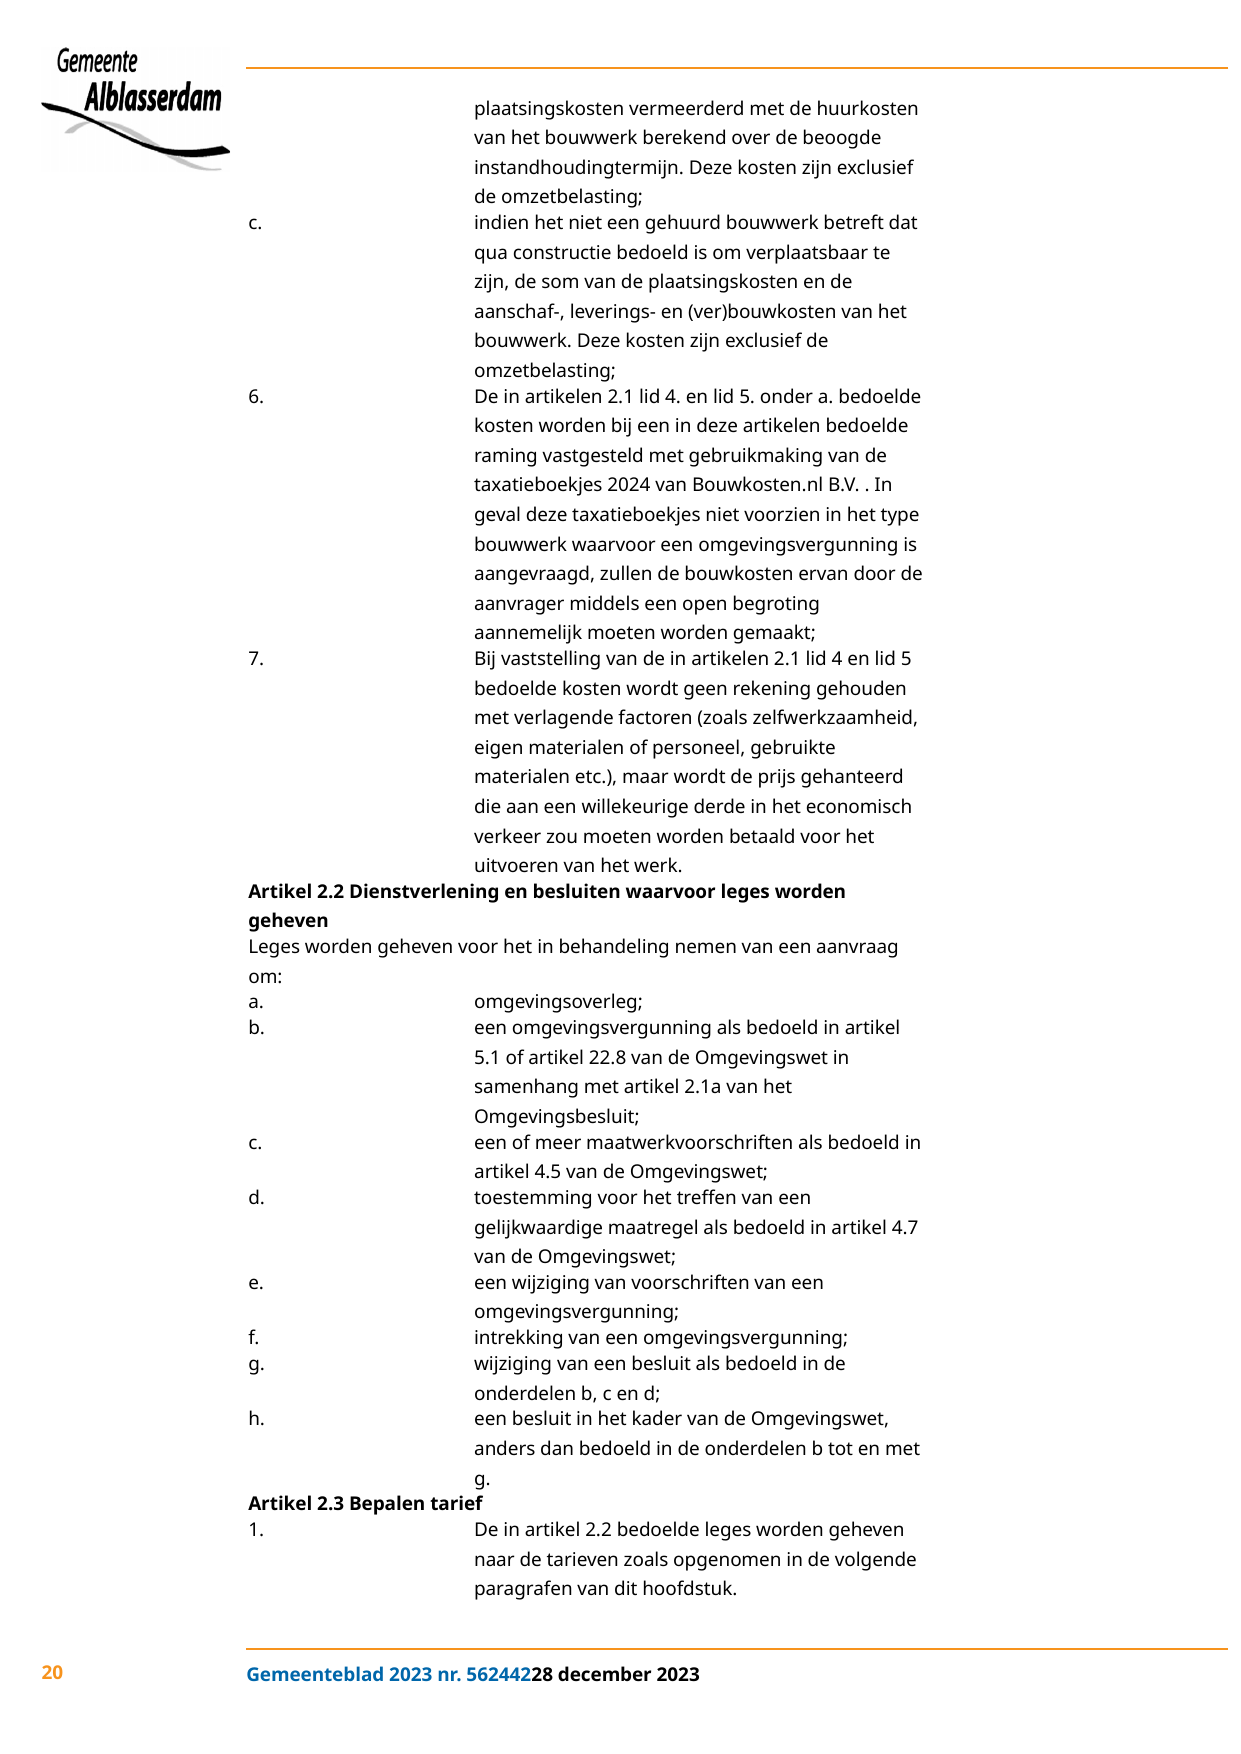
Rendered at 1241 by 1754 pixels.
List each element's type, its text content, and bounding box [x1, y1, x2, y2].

table_cell [926, 209, 1152, 383]
table_cell [926, 934, 1152, 989]
table_cell [926, 1490, 1152, 1516]
table_cell 6. [248, 383, 474, 645]
table_cell d. [248, 1184, 474, 1269]
table_cell een wijziging van voorschriften van een omgevingsvergunning; [474, 1269, 926, 1324]
table_cell [926, 95, 1152, 209]
table_cell [926, 1406, 1152, 1490]
table_cell indien het niet een gehuurd bouwwerk betreft dat qua constructie bedoeld is om verplaatsbaar te zijn, de som van de plaatsingskosten en de aanschaf-, leverings- en (ver)bouwkosten van het bouwwerk. Deze kosten zijn exclusief de omzetbelasting; [474, 209, 926, 383]
table_cell een omgevingsvergunning als bedoeld in artikel 5.1 of artikel 22.8 van de Omgevingswet in samenhang met artikel 2.1a van het Omgevingsbesluit; [474, 1015, 926, 1129]
table_cell [926, 1015, 1152, 1129]
table_cell een besluit in het kader van de Omgevingswet, anders dan bedoeld in de onderdelen b tot en met g. [474, 1406, 926, 1490]
table_cell b. [248, 1015, 474, 1129]
table_cell [926, 645, 1152, 878]
table_cell [926, 989, 1152, 1014]
table_cell [926, 1516, 1152, 1601]
table_cell Bij vaststelling van de in artikelen 2.1 lid 4 en lid 5 bedoelde kosten wordt geen rekening gehouden met verlagende factoren (zoals zelfwerkzaamheid, eigen materialen of personeel, gebruikte materialen etc.), maar wordt de prijs gehanteerd die aan een willekeurige derde in het economisch verkeer zou moeten worden betaald voor het uitvoeren van het werk. [474, 645, 926, 878]
table_cell g. [248, 1350, 474, 1406]
table_cell een of meer maatwerkvoorschriften als bedoeld in artikel 4.5 van de Omgevingswet; [474, 1129, 926, 1184]
table_cell plaatsingskosten vermeerderd met de huurkosten van het bouwwerk berekend over de beoogde instandhoudingtermijn. Deze kosten zijn exclusief de omzetbelasting; [474, 95, 926, 209]
table_cell f. [248, 1325, 474, 1350]
table_cell c. [248, 209, 474, 383]
table_cell [926, 1350, 1152, 1406]
table_cell h. [248, 1406, 474, 1490]
table_cell [926, 1184, 1152, 1269]
table_cell 7. [248, 645, 474, 878]
table_cell De in artikelen 2.1 lid 4. en lid 5. onder a. bedoelde kosten worden bij een in deze artikelen bedoelde raming vastgesteld met gebruikmaking van de taxatieboekjes 2024 van Bouwkosten.nl B.V. . In geval deze taxatieboekjes niet voorzien in het type bouwwerk waarvoor een omgevingsvergunning is aangevraagd, zullen de bouwkosten ervan door de aanvrager middels een open begroting aannemelijk moeten worden gemaakt; [474, 383, 926, 645]
picture [41, 47, 231, 172]
table_cell [926, 383, 1152, 645]
table_cell [926, 1129, 1152, 1184]
table_cell Artikel 2.3 Bepalen tarief [248, 1490, 926, 1516]
table_cell De in artikel 2.2 bedoelde leges worden geheven naar de tarieven zoals opgenomen in de volgende paragrafen van dit hoofdstuk. [474, 1516, 926, 1601]
table_cell 1. [248, 1516, 474, 1601]
table_cell Artikel 2.2 Dienstverlening en besluiten waarvoor leges worden geheven [248, 878, 926, 933]
table_cell [248, 95, 474, 209]
table_cell toestemming voor het treffen van een gelijkwaardige maatregel als bedoeld in artikel 4.7 van de Omgevingswet; [474, 1184, 926, 1269]
table_cell c. [248, 1129, 474, 1184]
table_cell e. [248, 1269, 474, 1324]
table_cell intrekking van een omgevingsvergunning; [474, 1325, 926, 1350]
table_cell [926, 878, 1152, 933]
table_cell Leges worden geheven voor het in behandeling nemen van een aanvraag om: [248, 934, 926, 989]
table_cell [926, 1325, 1152, 1350]
table_cell omgevingsoverleg; [474, 989, 926, 1014]
table_cell a. [248, 989, 474, 1014]
table_cell wijziging van een besluit als bedoeld in de onderdelen b, c en d; [474, 1350, 926, 1406]
table_cell [926, 1269, 1152, 1324]
